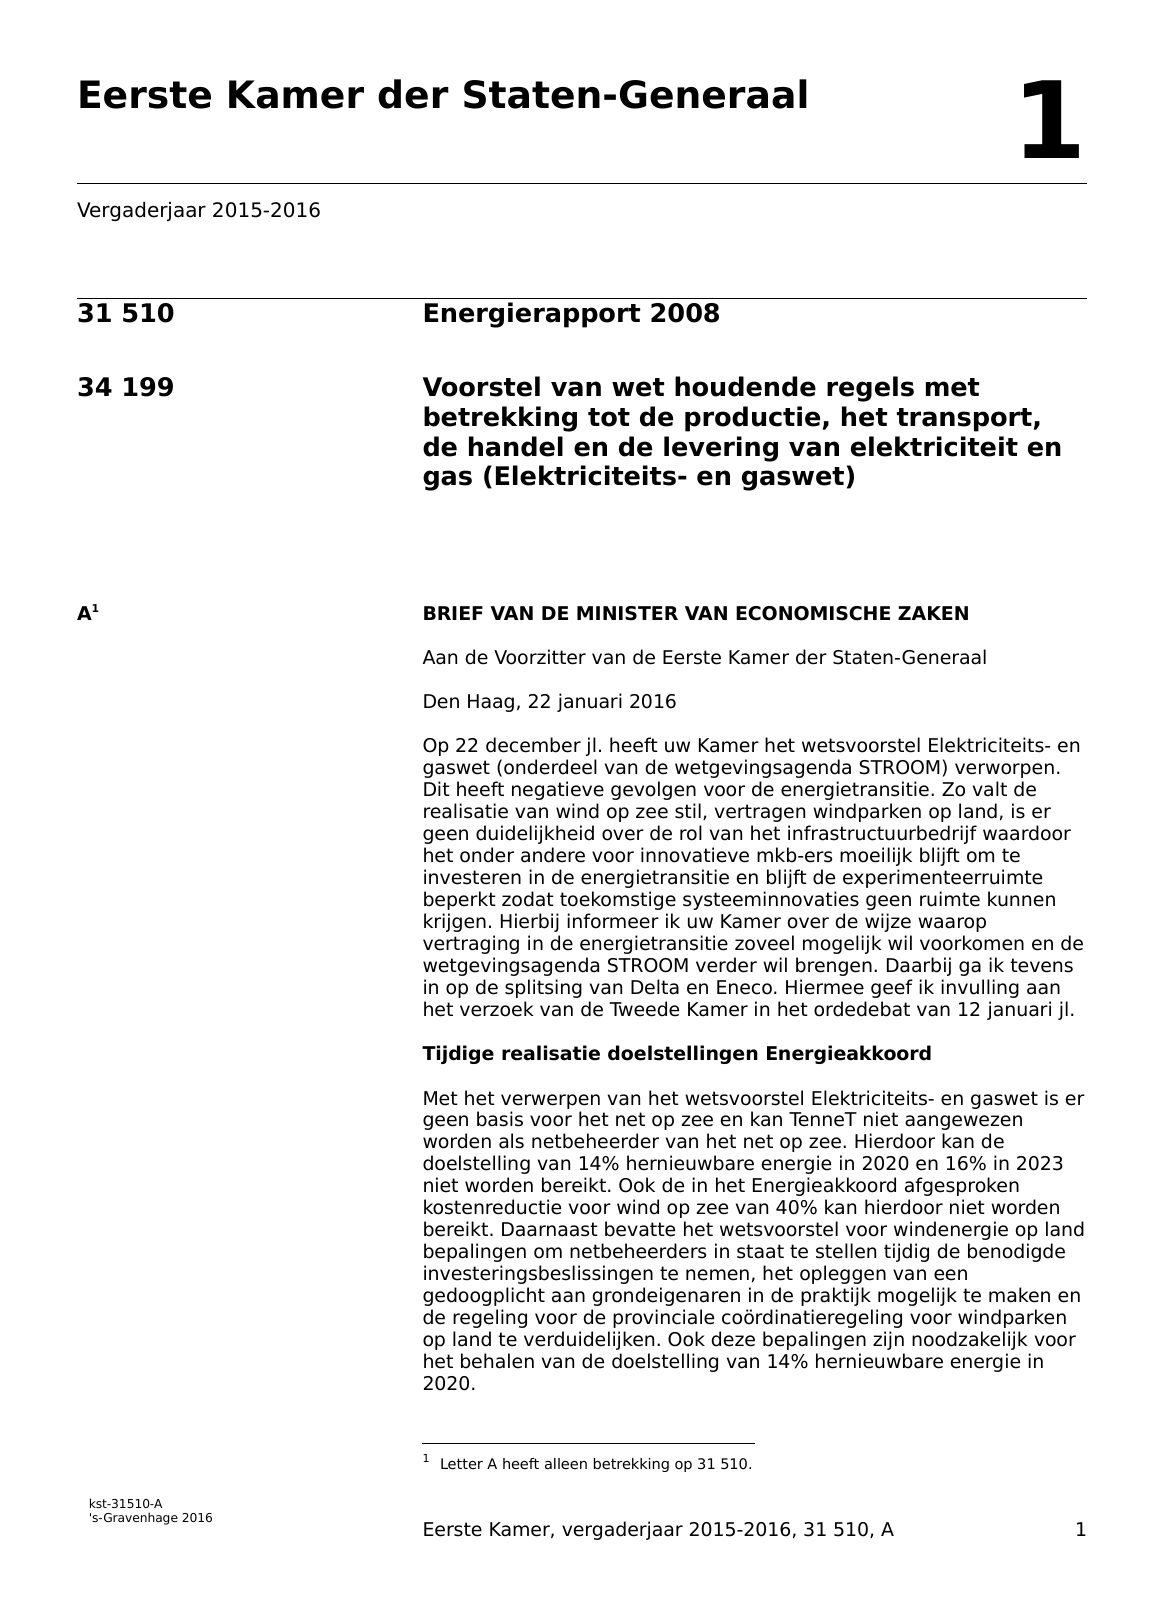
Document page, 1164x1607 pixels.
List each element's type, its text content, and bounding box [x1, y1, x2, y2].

text Den Haag, 22 januari 2016 [422, 691, 1087, 713]
subtitle A BRIEF VAN DE MINISTER VAN ECONOMISCHE ZAKEN [77, 603, 1087, 625]
text Aan de Voorzitter van de Eerste Kamer der Staten-Generaal [422, 647, 1087, 669]
text Met het verwerpen van het wetsvoorstel Elektriciteits- en gaswet is er geen basis voor het net op zee en kan TenneT niet aangewezen worden als netbeheerder van het net op zee. Hierdoor kan de doelstelling van 14% hernieuwbare energie in 2020 en 16% in 2023 niet worden bereikt. Ook de in het Energieakkoord afgesproken kostenreductie voor wind op zee van 40% kan hierdoor niet worden bereikt. Daarnaast bevatte het wetsvoorstel voor windenergie op land bepalingen om netbeheerders in staat te stellen tijdig de benodigde investeringsbeslissingen te nemen, het opleggen van een gedoogplicht aan grondeigenaren in de praktijk mogelijk te maken en de regeling voor de provinciale coördinatieregeling voor windparken op land te verduidelijken. Ook deze bepalingen zijn noodzakelijk voor het behalen van de doelstelling van 14% hernieuwbare energie in 2020. [422, 1087, 1087, 1395]
text Op 22 december jl. heeft uw Kamer het wetsvoorstel Elektriciteits- en gaswet (onderdeel van de wetgevingsagenda STROOM) verworpen. Dit heeft negatieve gevolgen voor de energietransitie. Zo valt de realisatie van wind op zee stil, vertragen windparken op land, is er geen duidelijkheid over de rol van het infrastructuurbedrijf waardoor het onder andere voor innovatieve mkb-ers moeilijk blijft om te investeren in de energietransitie en blijft de experimenteerruimte beperkt zodat toekomstige systeeminnovaties geen ruimte kunnen krijgen. Hierbij informeer ik uw Kamer over de wijze waarop vertraging in de energietransitie zoveel mogelijk wil voorkomen en de wetgevingsagenda STROOM verder wil brengen. Daarbij ga ik tevens in op de splitsing van Delta en Eneco. Hiermee geef ik invulling aan het verzoek van de Tweede Kamer in het ordedebat van 12 januari jl. [422, 735, 1087, 1021]
text Letter A heeft alleen betrekking op 31 510. [422, 1452, 1087, 1474]
text kst-31510-A [88, 1497, 323, 1511]
table_header 1 [886, 59, 1087, 183]
subtitle Tijdige realisatie doelstellingen Energieakkoord [422, 1043, 1087, 1065]
subtitle 31 510 Energierapport 2008 [77, 299, 1087, 329]
subtitle 34 199 Voorstel van wet houdende regels met betrekking tot de productie, het transport, de handel en de levering van elektriciteit en gas (Elektriciteits- en gaswet) [77, 373, 1087, 492]
table_header Eerste Kamer der Staten-Generaal [77, 59, 886, 183]
text 's-Gravenhage 2016 [88, 1511, 323, 1525]
table_cell Vergaderjaar 2015-2016 [77, 184, 1087, 298]
